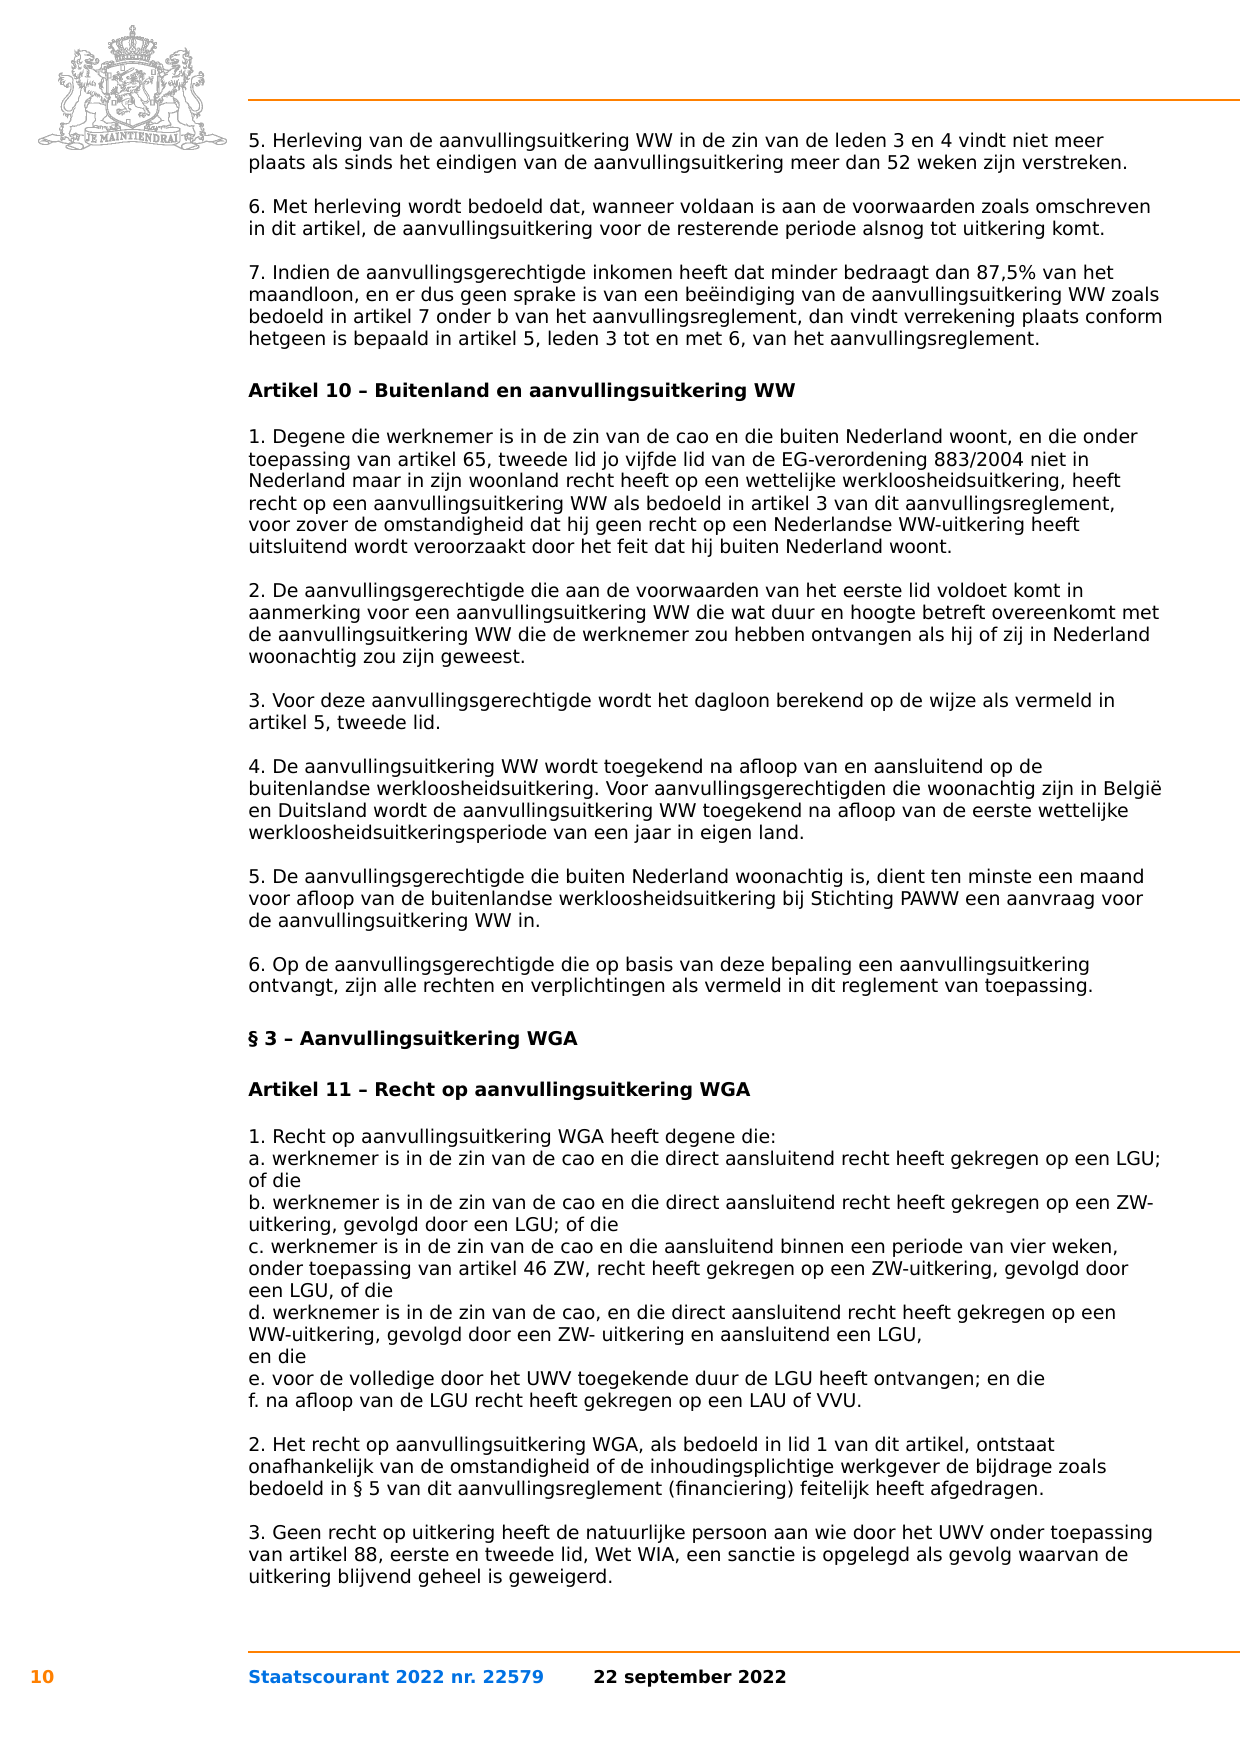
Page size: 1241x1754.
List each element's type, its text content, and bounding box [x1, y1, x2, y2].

text b. werknemer is in de zin van de cao en die direct aansluitend recht heeft gekregen op een ZW-uitkering, gevolgd door een LGU; of die [248, 1192, 1163, 1236]
text 6. Op de aanvullingsgerechtigde die op basis van deze bepaling een aanvullingsuitkering ontvangt, zijn alle rechten en verplichtingen als vermeld in dit reglement van toepassing. [248, 953, 1163, 997]
text d. werknemer is in de zin van de cao, en die direct aansluitend recht heeft gekregen op een WW-uitkering, gevolgd door een ZW- uitkering en aansluitend een LGU, [248, 1302, 1163, 1346]
text f. na afloop van de LGU recht heeft gekregen op een LAU of VVU. [248, 1390, 1163, 1412]
subtitle § 3 – Aanvullingsuitkering WGA [248, 1027, 1163, 1049]
text 3. Voor deze aanvullingsgerechtigde wordt het dagloon berekend op de wijze als vermeld in artikel 5, tweede lid. [248, 690, 1163, 734]
text 6. Met herleving wordt bedoeld dat, wanneer voldaan is aan de voorwaarden zoals omschreven in dit artikel, de aanvullingsuitkering voor de resterende periode alsnog tot uitkering komt. [248, 196, 1163, 240]
text 2. De aanvullingsgerechtigde die aan de voorwaarden van het eerste lid voldoet komt in aanmerking voor een aanvullingsuitkering WW die wat duur en hoogte betreft overeenkomt met de aanvullingsuitkering WW die de werknemer zou hebben ontvangen als hij of zij in Nederland woonachtig zou zijn geweest. [248, 580, 1163, 668]
text 4. De aanvullingsuitkering WW wordt toegekend na afloop van en aansluitend op de buitenlandse werkloosheidsuitkering. Voor aanvullingsgerechtigden die woonachtig zijn in België en Duitsland wordt de aanvullingsuitkering WW toegekend na afloop van de eerste wettelijke werkloosheidsuitkeringsperiode van een jaar in eigen land. [248, 756, 1163, 844]
text 2. Het recht op aanvullingsuitkering WGA, als bedoeld in lid 1 van dit artikel, ontstaat onafhankelijk van de omstandigheid of de inhoudingsplichtige werkgever de bijdrage zoals bedoeld in § 5 van dit aanvullingsreglement (financiering) feitelijk heeft afgedragen. [248, 1434, 1163, 1500]
text en die [248, 1346, 1163, 1368]
subtitle Artikel 11 – Recht op aanvullingsuitkering WGA [248, 1079, 1163, 1101]
subtitle Artikel 10 – Buitenland en aanvullingsuitkering WW [248, 379, 1163, 401]
text 5. Herleving van de aanvullingsuitkering WW in de zin van de leden 3 en 4 vindt niet meer plaats als sinds het eindigen van de aanvullingsuitkering meer dan 52 weken zijn verstreken. [248, 130, 1163, 174]
picture [38, 25, 227, 150]
text 1. Recht op aanvullingsuitkering WGA heeft degene die: [248, 1126, 1163, 1148]
text 3. Geen recht op uitkering heeft de natuurlijke persoon aan wie door het UWV onder toepassing van artikel 88, eerste en tweede lid, Wet WIA, een sanctie is opgelegd als gevolg waarvan de uitkering blijvend geheel is geweigerd. [248, 1522, 1163, 1588]
text a. werknemer is in de zin van de cao en die direct aansluitend recht heeft gekregen op een LGU; of die [248, 1148, 1163, 1192]
text 1. Degene die werknemer is in de zin van de cao en die buiten Nederland woont, en die onder toepassing van artikel 65, tweede lid jo vijfde lid van de EG-verordening 883/2004 niet in Nederland maar in zijn woonland recht heeft op een wettelijke werkloosheidsuitkering, heeft recht op een aanvullingsuitkering WW als bedoeld in artikel 3 van dit aanvullingsreglement, voor zover de omstandigheid dat hij geen recht op een Nederlandse WW-uitkering heeft uitsluitend wordt veroorzaakt door het feit dat hij buiten Nederland woont. [248, 426, 1163, 558]
text 7. Indien de aanvullingsgerechtigde inkomen heeft dat minder bedraagt dan 87,5% van het maandloon, en er dus geen sprake is van een beëindiging van de aanvullingsuitkering WW zoals bedoeld in artikel 7 onder b van het aanvullingsreglement, dan vindt verrekening plaats conform hetgeen is bepaald in artikel 5, leden 3 tot en met 6, van het aanvullingsreglement. [248, 262, 1163, 349]
text c. werknemer is in de zin van de cao en die aansluitend binnen een periode van vier weken, onder toepassing van artikel 46 ZW, recht heeft gekregen op een ZW-uitkering, gevolgd door een LGU, of die [248, 1236, 1163, 1302]
text e. voor de volledige door het UWV toegekende duur de LGU heeft ontvangen; en die [248, 1368, 1163, 1390]
text 5. De aanvullingsgerechtigde die buiten Nederland woonachtig is, dient ten minste een maand voor afloop van de buitenlandse werkloosheidsuitkering bij Stichting PAWW een aanvraag voor de aanvullingsuitkering WW in. [248, 866, 1163, 932]
